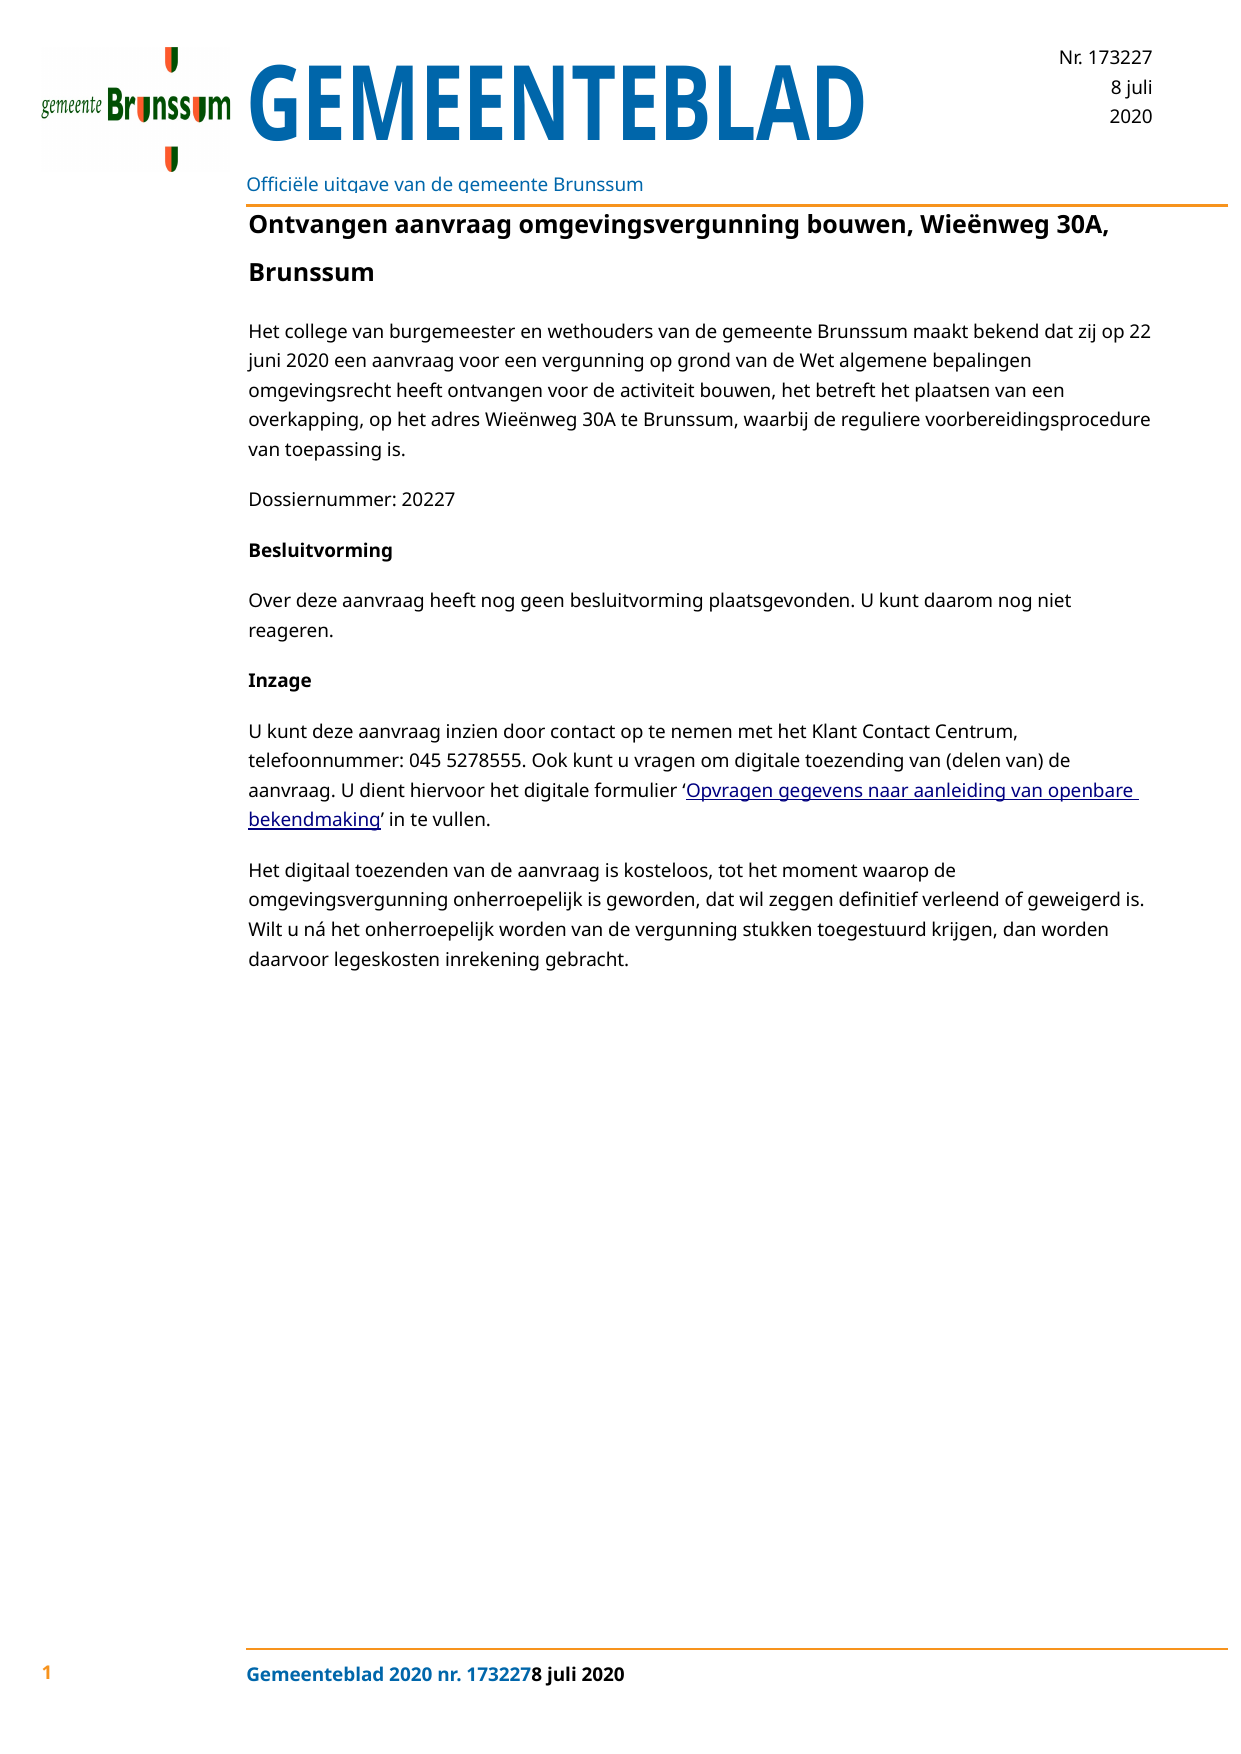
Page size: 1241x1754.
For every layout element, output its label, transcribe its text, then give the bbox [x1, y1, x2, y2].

text Ontvangen aanvraag omgevingsvergunning bouwen, Wieënweg 30A, Brunssum [248, 207, 1152, 288]
text Besluitvorming [248, 537, 1152, 563]
text Over deze aanvraag heeft nog geen besluitvorming plaatsgevonden. U kunt daarom nog niet reageren. [248, 587, 1152, 643]
picture [41, 47, 231, 172]
text Dossiernummer: 20227 [248, 487, 1152, 512]
text U kunt deze aanvraag inzien door contact op te nemen met het Klant Contact Centrum, telefoonnummer: 045 5278555. Ook kunt u vragen om digitale toezending van (delen van) de aanvraag. U dient hiervoor het digitale formulier ‘Opvragen gegevens naar aanleiding van openbare bekendmaking’ in te vullen. [248, 718, 1152, 832]
text Het college van burgemeester en wethouders van de gemeente Brunssum maakt bekend dat zij op 22 juni 2020 een aanvraag voor een vergunning op grond van de Wet algemene bepalingen omgevingsrecht heeft ontvangen voor de activiteit bouwen, het betreft het plaatsen van een overkapping, op het adres Wieënweg 30A te Brunssum, waarbij de reguliere voorbereidingsprocedure van toepassing is. [248, 318, 1152, 462]
text Inzage [248, 667, 1152, 693]
text Het digitaal toezenden van de aanvraag is kosteloos, tot het moment waarop de omgevingsvergunning onherroepelijk is geworden, dat wil zeggen definitief verleend of geweigerd is. Wilt u ná het onherroepelijk worden van de vergunning stukken toegestuurd krijgen, dan worden daarvoor legeskosten inrekening gebracht. [248, 857, 1152, 972]
